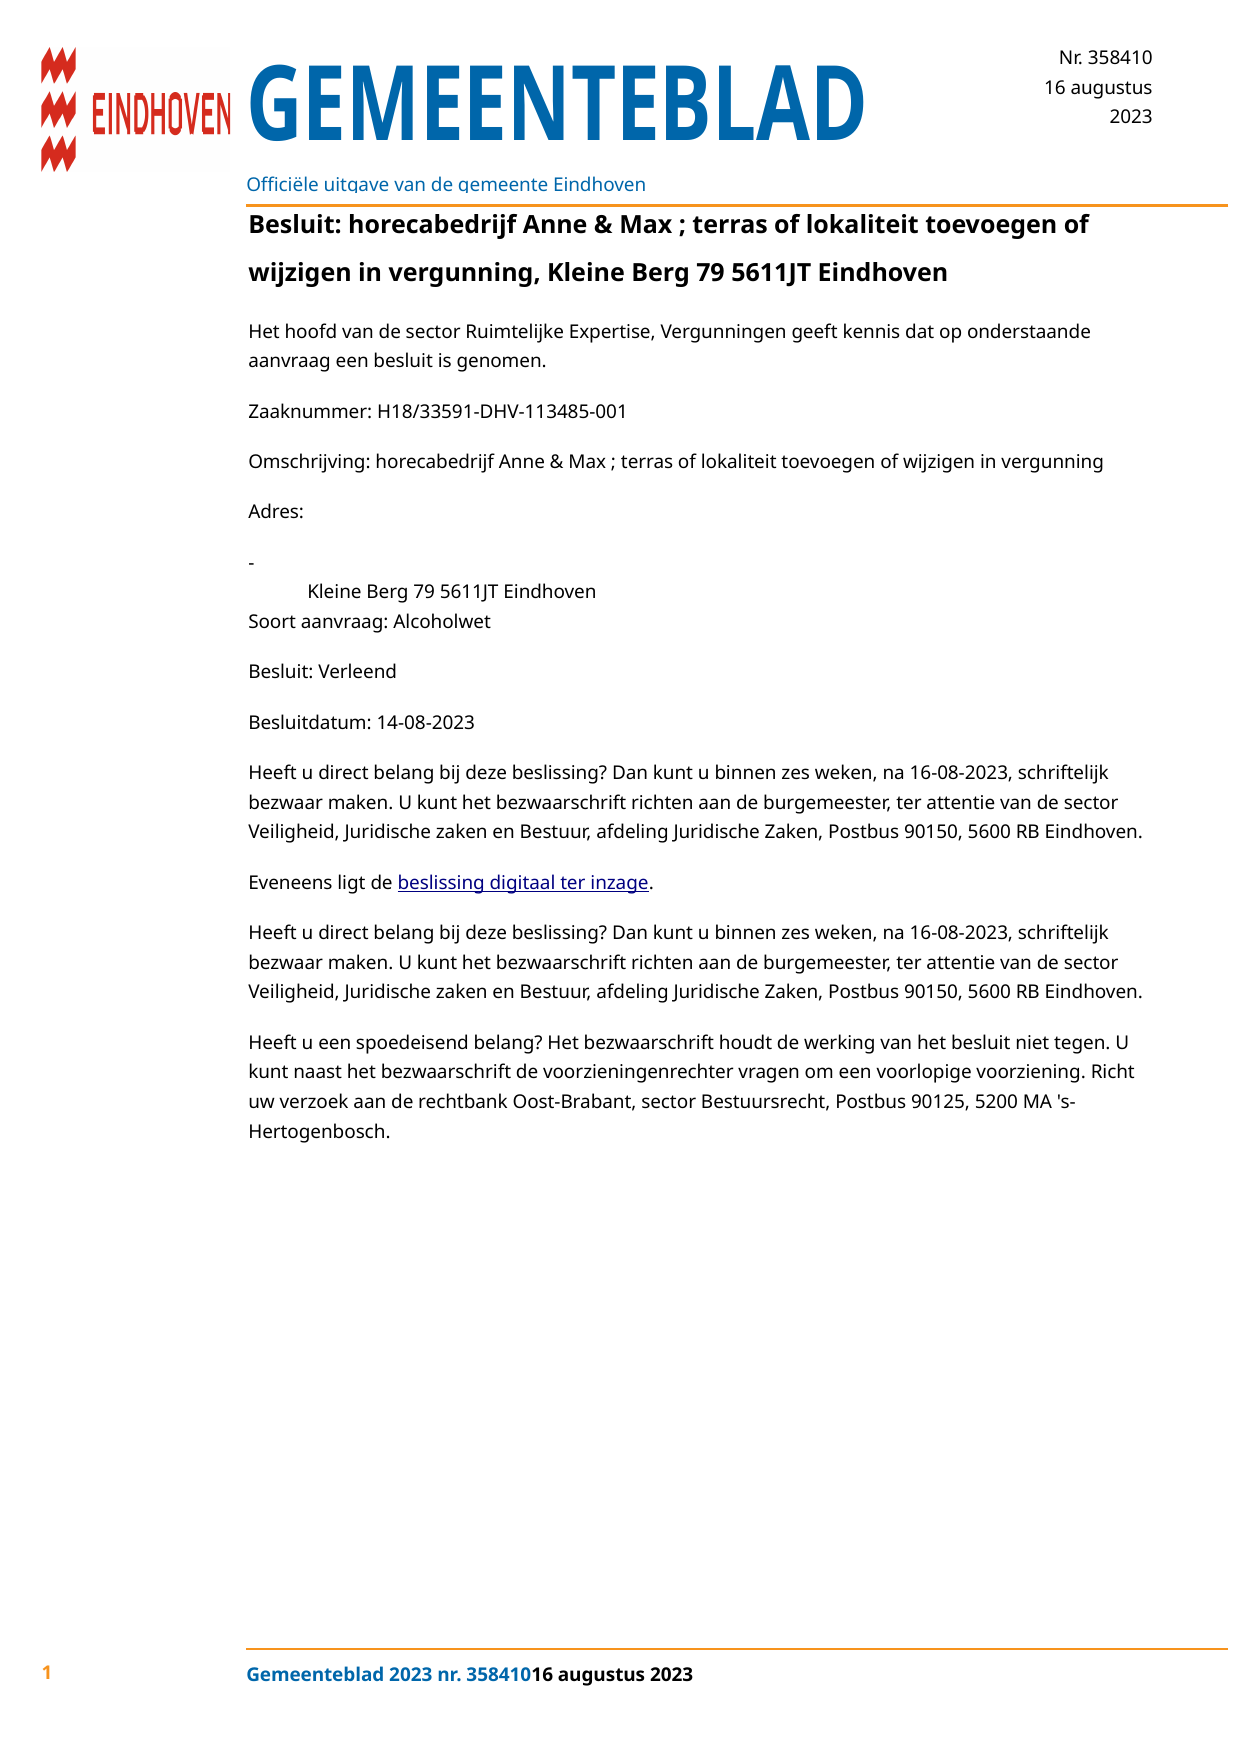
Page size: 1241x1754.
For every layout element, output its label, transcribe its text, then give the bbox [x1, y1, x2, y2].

text Soort aanvraag: Alcoholwet [248, 608, 1152, 634]
picture [41, 47, 231, 172]
text Adres: [248, 499, 1152, 524]
text Eveneens ligt de beslissing digitaal ter inzage. [248, 869, 1152, 895]
text Omschrijving: horecabedrijf Anne & Max ; terras of lokaliteit toevoegen of wijzigen in vergunning [248, 448, 1152, 474]
text Zaaknummer: H18/33591-DHV-113485-001 [248, 398, 1152, 424]
text Besluitdatum: 14-08-2023 [248, 709, 1152, 735]
text Heeft u direct belang bij deze beslissing? Dan kunt u binnen zes weken, na 16-08-2023, schriftelijk bezwaar maken. U kunt het bezwaarschrift richten aan de burgemeester, ter attentie van de sector Veiligheid, Juridische zaken en Bestuur, afdeling Juridische Zaken, Postbus 90150, 5600 RB Eindhoven. [248, 759, 1152, 844]
text Besluit: horecabedrijf Anne & Max ; terras of lokaliteit toevoegen of wijzigen in vergunning, Kleine Berg 79 5611JT Eindhoven [248, 207, 1152, 288]
list Kleine Berg 79 5611JT Eindhoven [248, 579, 1152, 604]
text Besluit: Verleend [248, 659, 1152, 684]
text Heeft u direct belang bij deze beslissing? Dan kunt u binnen zes weken, na 16-08-2023, schriftelijk bezwaar maken. U kunt het bezwaarschrift richten aan de burgemeester, ter attentie van de sector Veiligheid, Juridische zaken en Bestuur, afdeling Juridische Zaken, Postbus 90150, 5600 RB Eindhoven. [248, 919, 1152, 1004]
text Heeft u een spoedeisend belang? Het bezwaarschrift houdt de werking van het besluit niet tegen. U kunt naast het bezwaarschrift de voorzieningenrechter vragen om een voorlopige voorziening. Richt uw verzoek aan de rechtbank Oost-Brabant, sector Bestuursrecht, Postbus 90125, 5200 MA 's-Hertogenbosch. [248, 1029, 1152, 1144]
text Het hoofd van de sector Ruimtelijke Expertise, Vergunningen geeft kennis dat op onderstaande aanvraag een besluit is genomen. [248, 318, 1152, 373]
